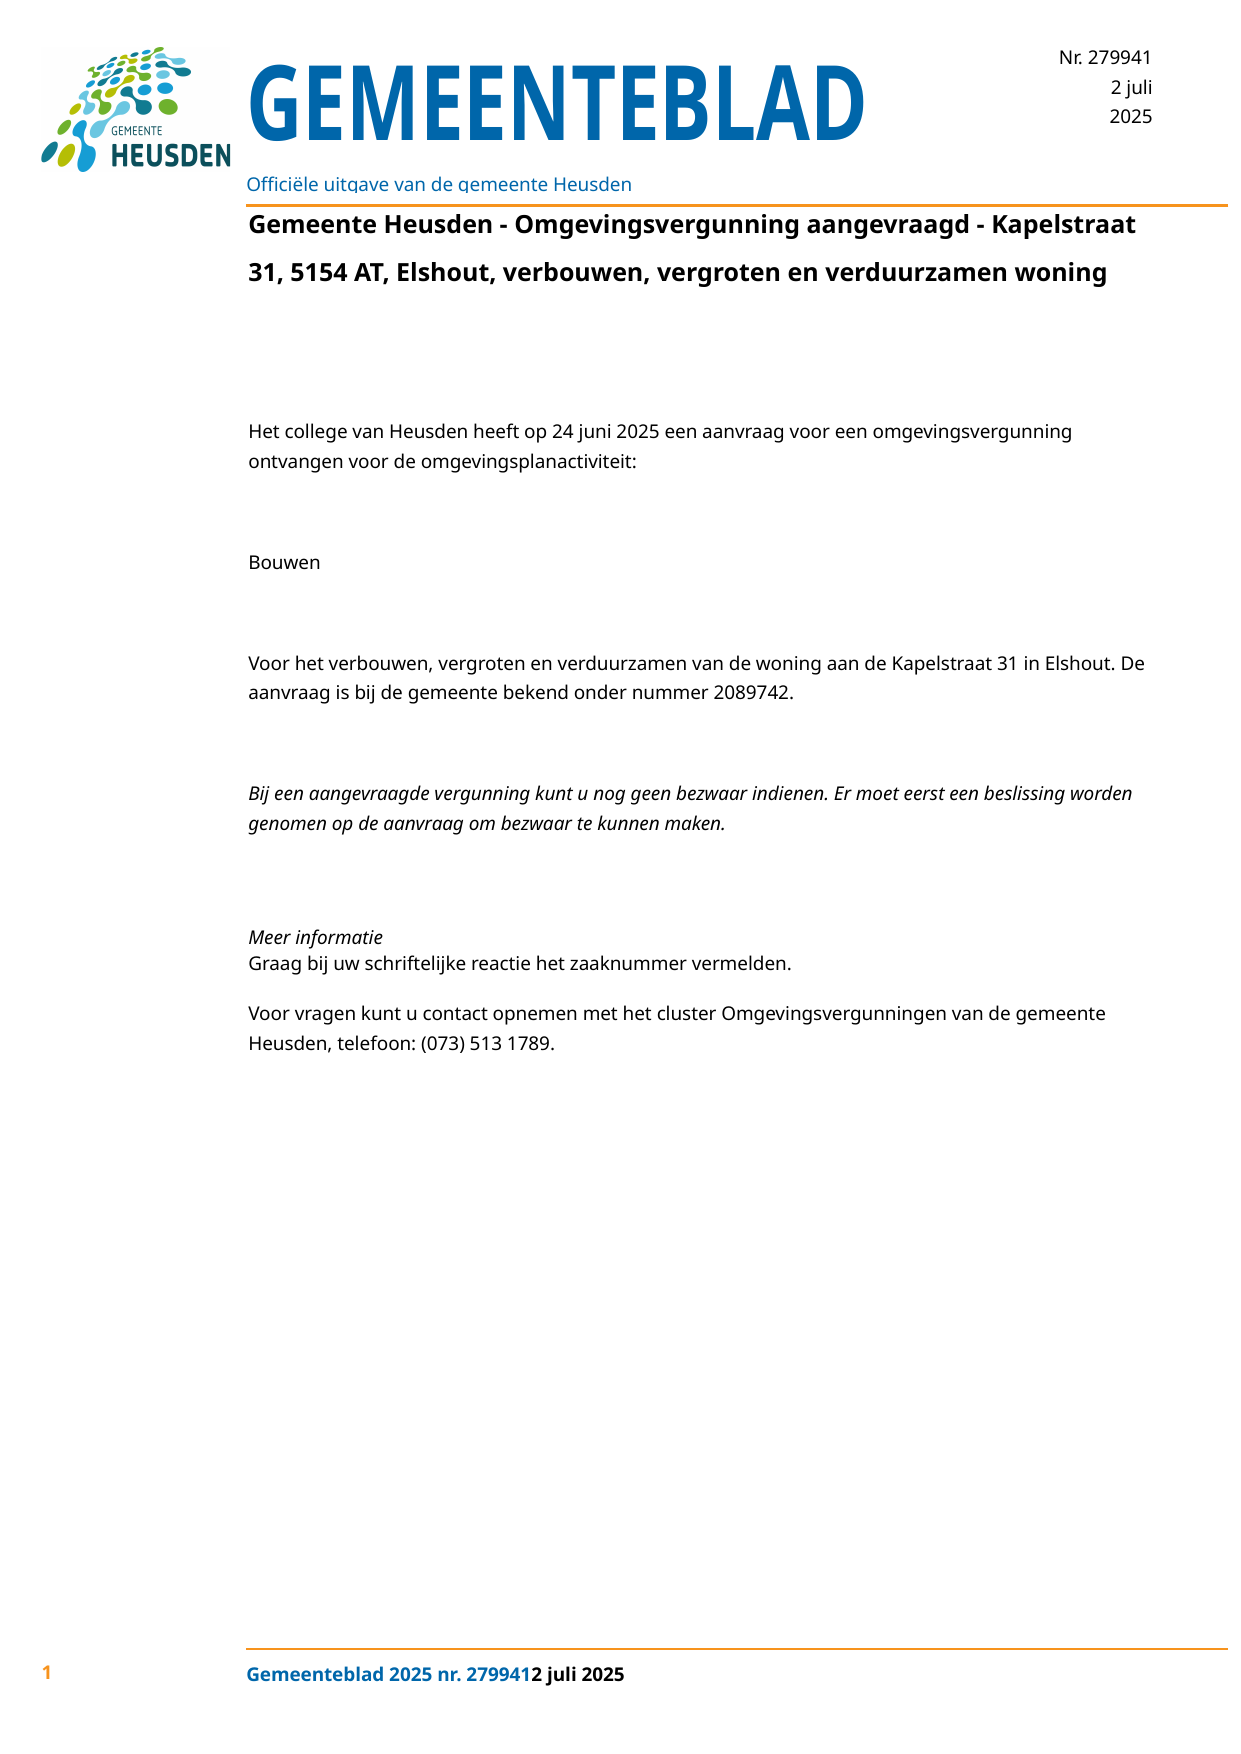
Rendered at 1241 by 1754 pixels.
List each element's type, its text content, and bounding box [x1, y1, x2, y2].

text Voor het verbouwen, vergroten en verduurzamen van de woning aan de Kapelstraat 31 in Elshout. De aanvraag is bij de gemeente bekend onder nummer 2089742. [248, 650, 1152, 705]
text Voor vragen kunt u contact opnemen met het cluster Omgevingsvergunningen van de gemeente Heusden, telefoon: (073) 513 1789. [248, 1001, 1152, 1056]
picture [41, 47, 231, 172]
text Graag bij uw schriftelijke reactie het zaaknummer vermelden. [248, 950, 1152, 976]
text Het college van Heusden heeft op 24 juni 2025 een aanvraag voor een omgevingsvergunning ontvangen voor de omgevingsplanactiviteit: [248, 419, 1152, 474]
text Bij een aangevraagde vergunning kunt u nog geen bezwaar indienen. Er moet eerst een beslissing worden genomen op de aanvraag om bezwaar te kunnen maken. [248, 780, 1152, 836]
text Bouwen [248, 549, 1152, 575]
text Gemeente Heusden - Omgevingsvergunning aangevraagd - Kapelstraat 31, 5154 AT, Elshout, verbouwen, vergroten en verduurzamen woning [248, 207, 1152, 288]
text Meer informatie [248, 924, 1152, 950]
